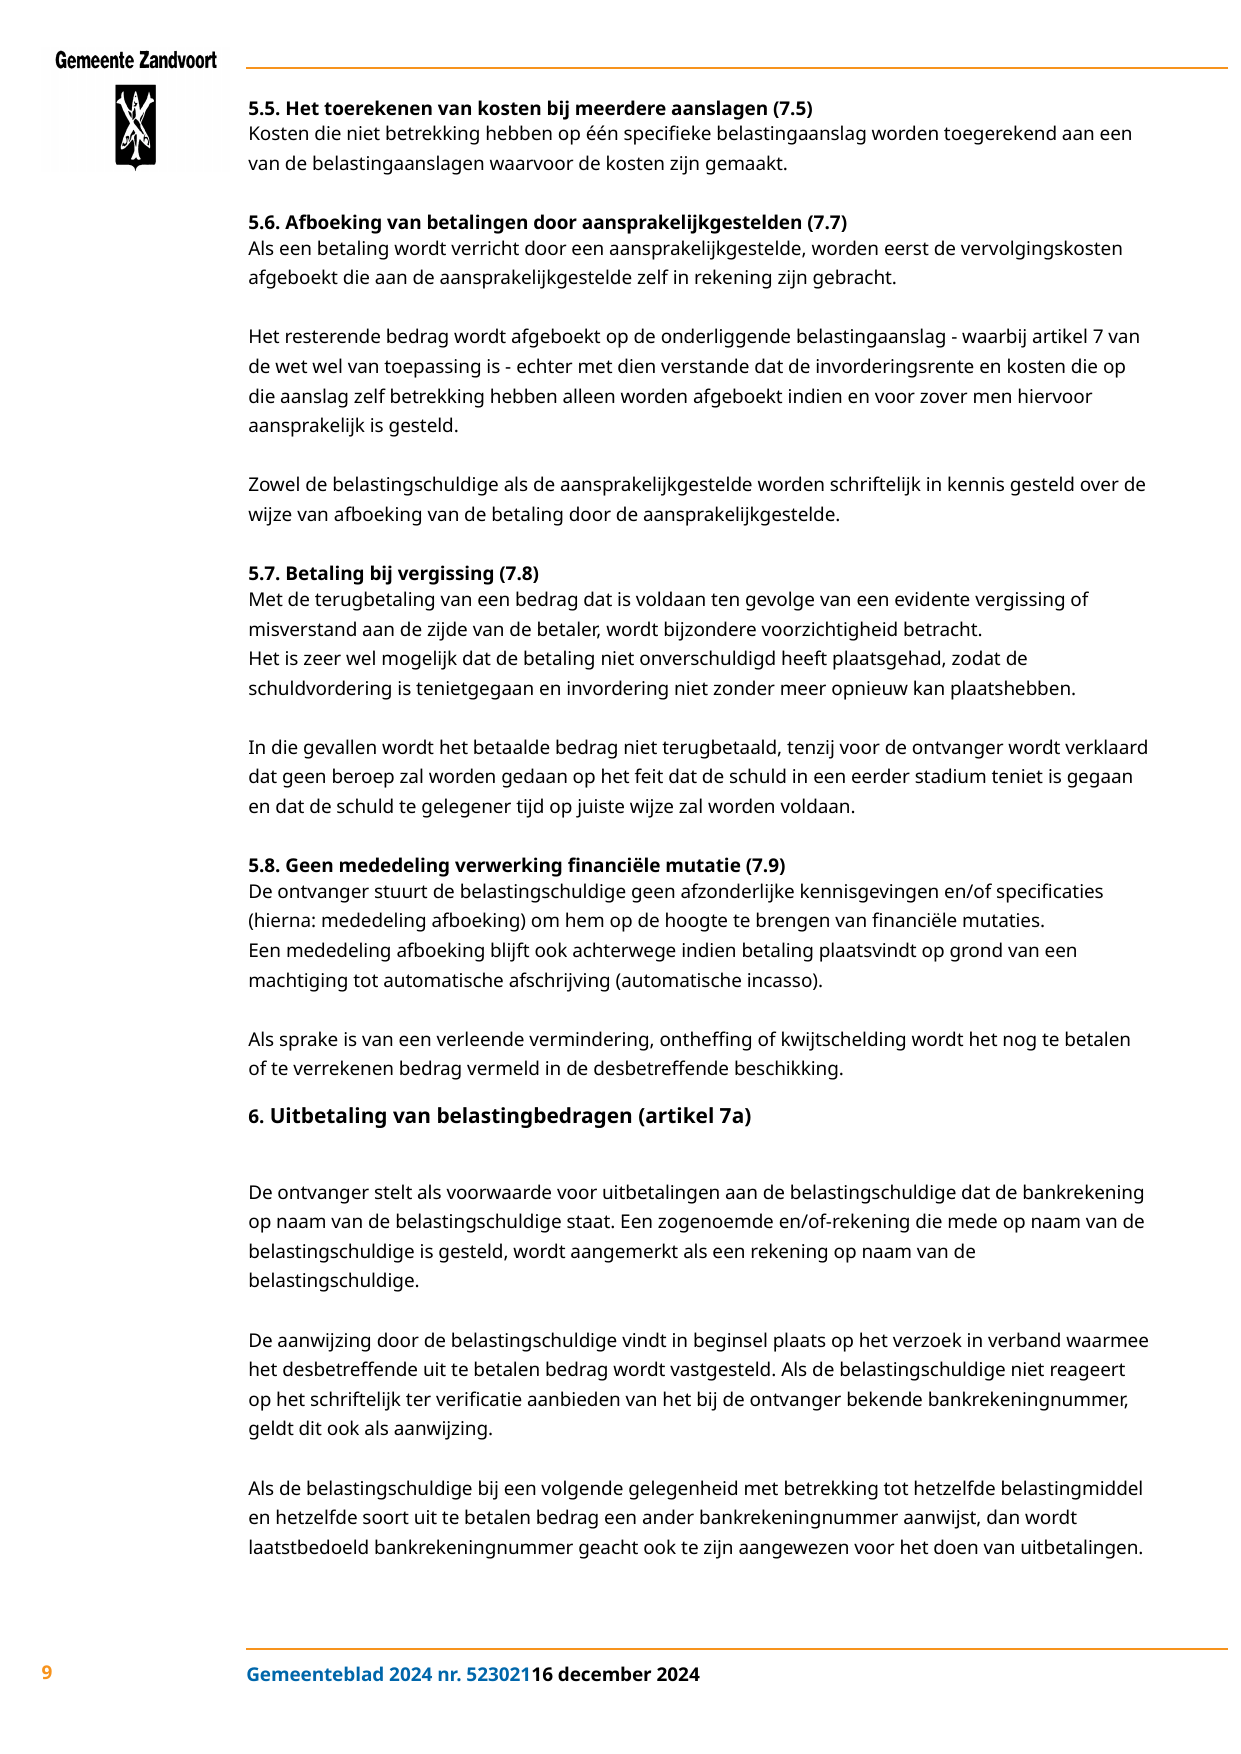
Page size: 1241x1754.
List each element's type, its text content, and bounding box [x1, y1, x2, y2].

text Het is zeer wel mogelijk dat de betaling niet onverschuldigd heeft plaatsgehad, zodat de schuldvordering is tenietgegaan en invordering niet zonder meer opnieuw kan plaatshebben. [248, 645, 1152, 701]
text 5.8. Geen mededeling verwerking financiële mutatie (7.9) [248, 852, 1152, 878]
text Kosten die niet betrekking hebben op één specifieke belastingaanslag worden toegerekend aan een van de belastingaanslagen waarvoor de kosten zijn gemaakt. [248, 121, 1152, 176]
text Als de belastingschuldige bij een volgende gelegenheid met betrekking tot hetzelfde belastingmiddel en hetzelfde soort uit te betalen bedrag een ander bankrekeningnummer aanwijst, dan wordt laatstbedoeld bankrekeningnummer geacht ook te zijn aangewezen voor het doen van uitbetalingen. [248, 1475, 1152, 1560]
text De ontvanger stelt als voorwaarde voor uitbetalingen aan de belastingschuldige dat de bankrekening op naam van de belastingschuldige staat. Een zogenoemde en/of-rekening die mede op naam van de belastingschuldige is gesteld, wordt aangemerkt als een rekening op naam van de belastingschuldige. [248, 1179, 1152, 1293]
text 5.7. Betaling bij vergissing (7.8) [248, 560, 1152, 586]
text 6. Uitbetaling van belastingbedragen (artikel 7a) [248, 1101, 1152, 1130]
text De ontvanger stuurt de belastingschuldige geen afzonderlijke kennisgevingen en/of specificaties (hierna: mededeling afboeking) om hem op de hoogte te brengen van financiële mutaties. [248, 878, 1152, 933]
text In die gevallen wordt het betaalde bedrag niet terugbetaald, tenzij voor de ontvanger wordt verklaard dat geen beroep zal worden gedaan op het feit dat de schuld in een eerder stadium teniet is gegaan en dat de schuld te gelegener tijd op juiste wijze zal worden voldaan. [248, 734, 1152, 819]
text De aanwijzing door de belastingschuldige vindt in beginsel plaats op het verzoek in verband waarmee het desbetreffende uit te betalen bedrag wordt vastgesteld. Als de belastingschuldige niet reageert op het schriftelijk ter verificatie aanbieden van het bij de ontvanger bekende bankrekeningnummer, geldt dit ook als aanwijzing. [248, 1327, 1152, 1441]
text Zowel de belastingschuldige als de aansprakelijkgestelde worden schriftelijk in kennis gesteld over de wijze van afboeking van de betaling door de aansprakelijkgestelde. [248, 472, 1152, 527]
text Een mededeling afboeking blijft ook achterwege indien betaling plaatsvindt op grond van een machtiging tot automatische afschrijving (automatische incasso). [248, 937, 1152, 993]
text Het resterende bedrag wordt afgeboekt op de onderliggende belastingaanslag - waarbij artikel 7 van de wet wel van toepassing is - echter met dien verstande dat de invorderingsrente en kosten die op die aanslag zelf betrekking hebben alleen worden afgeboekt indien en voor zover men hiervoor aansprakelijk is gesteld. [248, 324, 1152, 438]
text Als een betaling wordt verricht door een aansprakelijkgestelde, worden eerst de vervolgingskosten afgeboekt die aan de aansprakelijkgestelde zelf in rekening zijn gebracht. [248, 235, 1152, 290]
text 5.6. Afboeking van betalingen door aansprakelijkgestelden (7.7) [248, 209, 1152, 235]
text 5.5. Het toerekenen van kosten bij meerdere aanslagen (7.5) [248, 95, 1152, 121]
text Als sprake is van een verleende vermindering, ontheffing of kwijtschelding wordt het nog te betalen of te verrekenen bedrag vermeld in de desbetreffende beschikking. [248, 1026, 1152, 1081]
picture [41, 47, 231, 172]
text Met de terugbetaling van een bedrag dat is voldaan ten gevolge van een evidente vergissing of misverstand aan de zijde van de betaler, wordt bijzondere voorzichtigheid betracht. [248, 586, 1152, 641]
